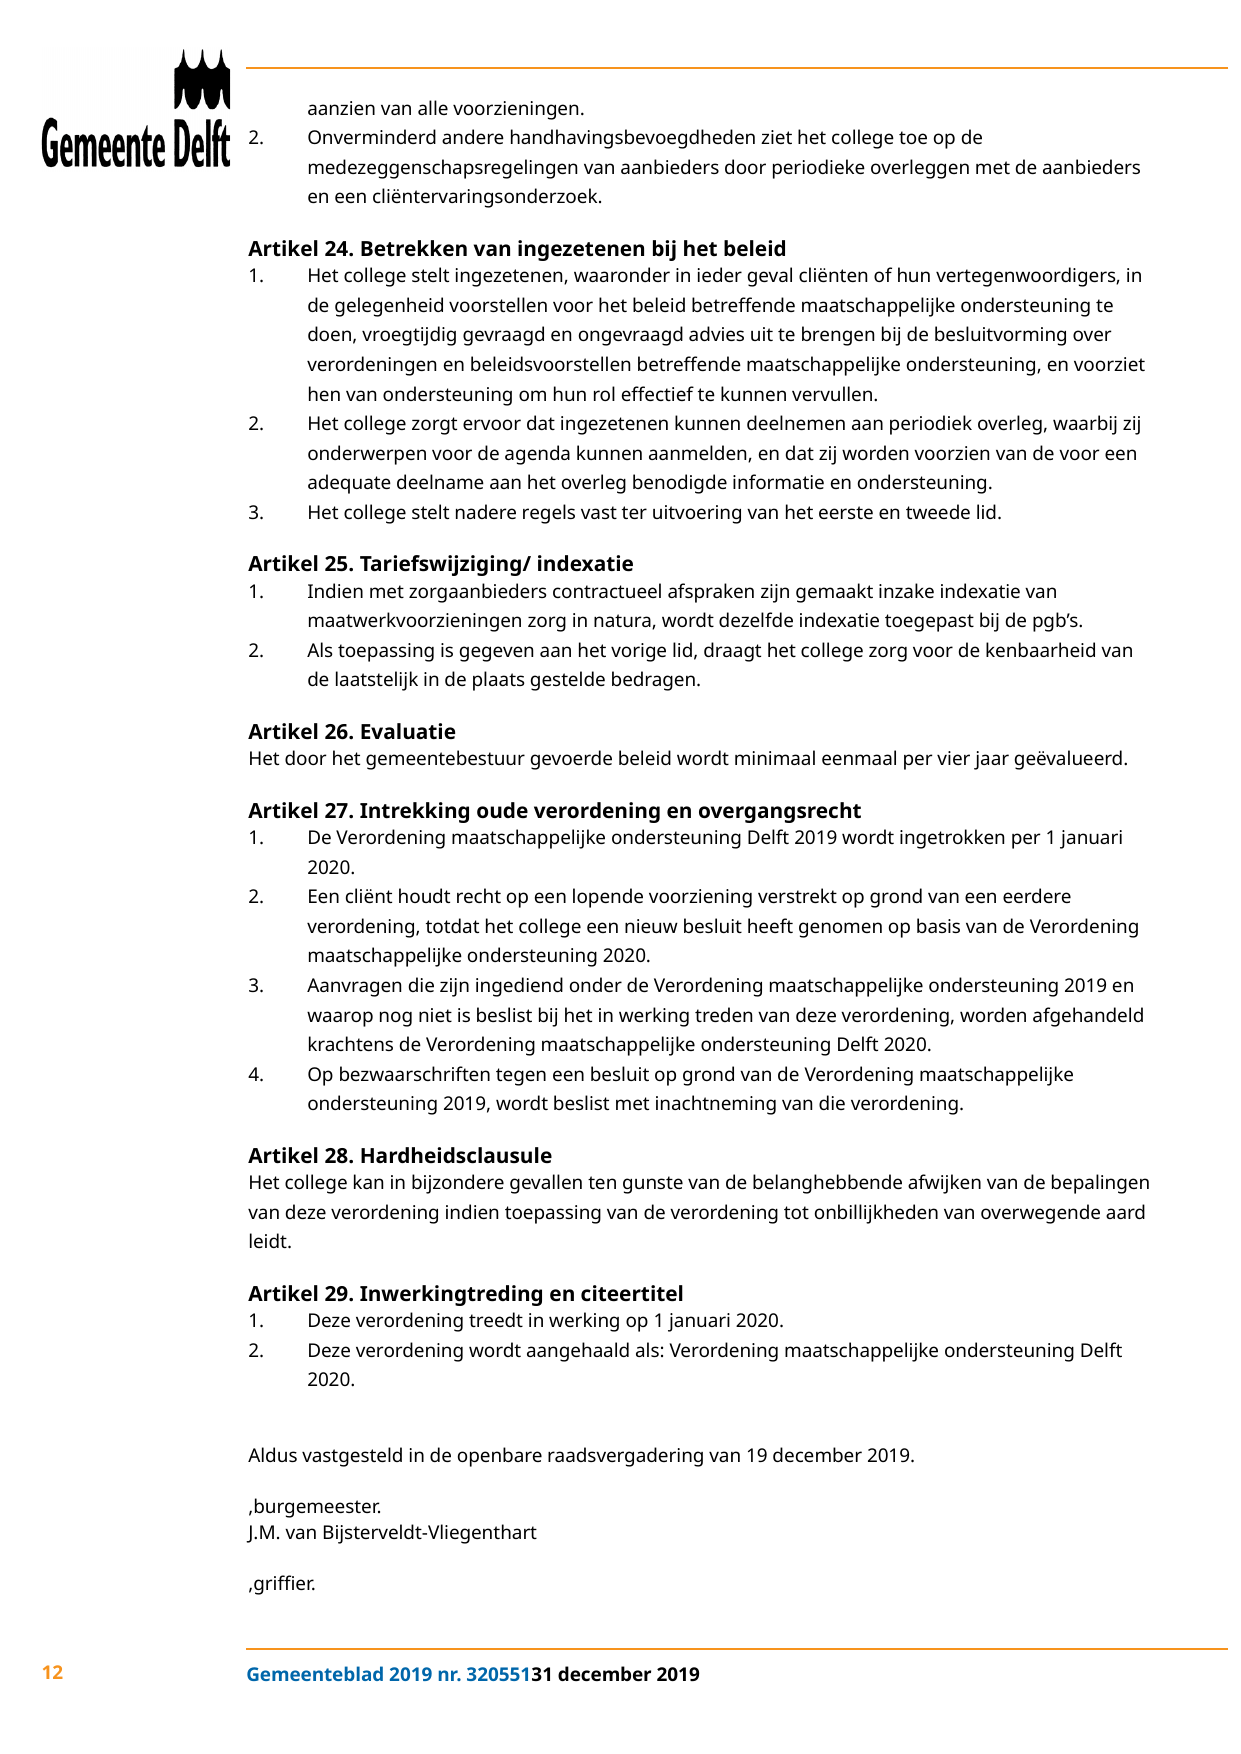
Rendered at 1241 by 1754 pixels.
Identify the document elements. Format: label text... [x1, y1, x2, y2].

list Indien met zorgaanbieders contractueel afspraken zijn gemaakt inzake indexatie van maatwerkvoorzieningen zorg in natura, wordt dezelfde indexatie toegepast bij de pgb’s. [248, 578, 1152, 633]
list Als toepassing is gegeven aan het vorige lid, draagt het college zorg voor de kenbaarheid van de laatstelijk in de plaats gestelde bedragen. [248, 637, 1152, 692]
list Onverminderd andere handhavingsbevoegdheden ziet het college toe op de medezeggenschapsregelingen van aanbieders door periodieke overleggen met de aanbieders en een cliëntervaringsonderzoek. [248, 124, 1152, 209]
text Artikel 27. Intrekking oude verordening en overgangsrecht [248, 796, 1152, 824]
list De Verordening maatschappelijke ondersteuning Delft 2019 wordt ingetrokken per 1 januari 2020. [248, 824, 1152, 880]
list Deze verordening wordt aangehaald als: Verordening maatschappelijke ondersteuning Delft 2020. [248, 1337, 1152, 1392]
list Het college stelt ingezetenen, waaronder in ieder geval cliënten of hun vertegenwoordigers, in de gelegenheid voorstellen voor het beleid betreffende maatschappelijke ondersteuning te doen, vroegtijdig gevraagd en ongevraagd advies uit te brengen bij de besluitvorming over verordeningen en beleidsvoorstellen betreffende maatschappelijke ondersteuning, en voorziet hen van ondersteuning om hun rol effectief te kunnen vervullen. [248, 262, 1152, 406]
list Aanvragen die zijn ingediend onder de Verordening maatschappelijke ondersteuning 2019 en waarop nog niet is beslist bij het in werking treden van deze verordening, worden afgehandeld krachtens de Verordening maatschappelijke ondersteuning Delft 2020. [248, 972, 1152, 1057]
text Artikel 25. Tariefswijziging/ indexatie [248, 549, 1152, 578]
text Aldus vastgesteld in de openbare raadsvergadering van 19 december 2019. [248, 1442, 1152, 1468]
text J.M. van Bijsterveldt-Vliegenthart [248, 1519, 1152, 1545]
text ,burgemeester. [248, 1493, 1152, 1519]
text Het door het gemeentebestuur gevoerde beleid wordt minimaal eenmaal per vier jaar geëvalueerd. [248, 746, 1152, 771]
list Een cliënt houdt recht op een lopende voorziening verstrekt op grond van een eerdere verordening, totdat het college een nieuw besluit heeft genomen op basis van de Verordening maatschappelijke ondersteuning 2020. [248, 883, 1152, 968]
list Het college stelt nadere regels vast ter uitvoering van het eerste en tweede lid. [248, 499, 1152, 525]
list Op bezwaarschriften tegen een besluit op grond van de Verordening maatschappelijke ondersteuning 2019, wordt beslist met inachtneming van die verordening. [248, 1061, 1152, 1116]
text Artikel 28. Hardheidsclausule [248, 1141, 1152, 1169]
text ,griffier. [248, 1571, 1152, 1596]
text Artikel 29. Inwerkingtreding en citeertitel [248, 1279, 1152, 1307]
list aanzien van alle voorzieningen. [248, 95, 1152, 121]
text Artikel 26. Evaluatie [248, 717, 1152, 746]
list Deze verordening treedt in werking op 1 januari 2020. [248, 1307, 1152, 1333]
text Artikel 24. Betrekken van ingezetenen bij het beleid [248, 234, 1152, 262]
list Het college zorgt ervoor dat ingezetenen kunnen deelnemen aan periodiek overleg, waarbij zij onderwerpen voor de agenda kunnen aanmelden, en dat zij worden voorzien van de voor een adequate deelname aan het overleg benodigde informatie en ondersteuning. [248, 410, 1152, 495]
picture [41, 47, 231, 172]
text Het college kan in bijzondere gevallen ten gunste van de belanghebbende afwijken van de bepalingen van deze verordening indien toepassing van de verordening tot onbillijkheden van overwegende aard leidt. [248, 1169, 1152, 1254]
